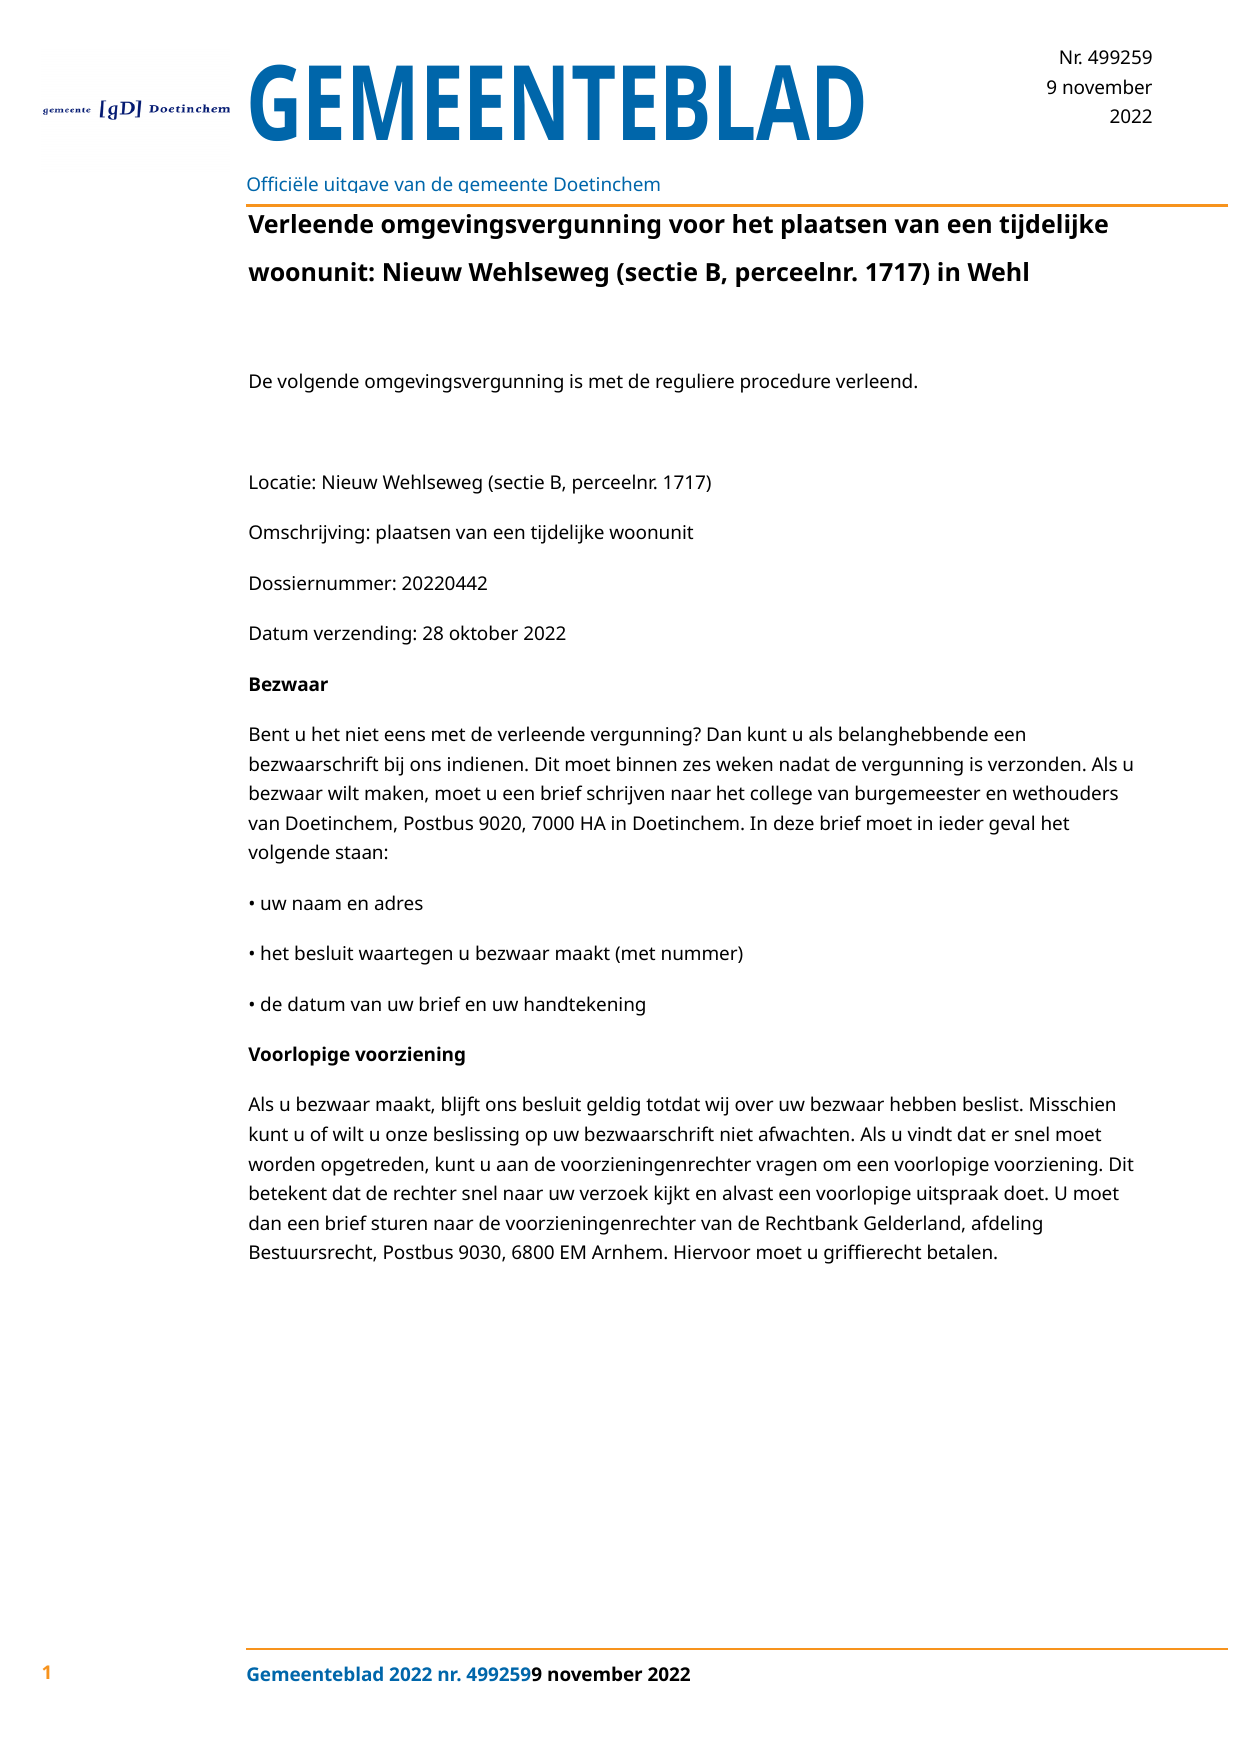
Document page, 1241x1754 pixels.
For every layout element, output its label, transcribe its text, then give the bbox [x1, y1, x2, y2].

text Omschrijving: plaatsen van een tijdelijke woonunit [248, 519, 1152, 545]
text Datum verzending: 28 oktober 2022 [248, 620, 1152, 646]
text Bezwaar [248, 671, 1152, 697]
text Locatie: Nieuw Wehlseweg (sectie B, perceelnr. 1717) [248, 469, 1152, 495]
text Verleende omgevingsvergunning voor het plaatsen van een tijdelijke woonunit: Nieuw Wehlseweg (sectie B, perceelnr. 1717) in Wehl [248, 207, 1152, 288]
text De volgende omgevingsvergunning is met de reguliere procedure verleend. [248, 368, 1152, 394]
text Dossiernummer: 20220442 [248, 570, 1152, 596]
text • uw naam en adres [248, 890, 1152, 916]
picture [41, 47, 231, 172]
text • het besluit waartegen u bezwaar maakt (met nummer) [248, 940, 1152, 966]
text • de datum van uw brief en uw handtekening [248, 991, 1152, 1017]
text Voorlopige voorziening [248, 1041, 1152, 1067]
text Bent u het niet eens met de verleende vergunning? Dan kunt u als belanghebbende een bezwaarschrift bij ons indienen. Dit moet binnen zes weken nadat de vergunning is verzonden. Als u bezwaar wilt maken, moet u een brief schrijven naar het college van burgemeester en wethouders van Doetinchem, Postbus 9020, 7000 HA in Doetinchem. In deze brief moet in ieder geval het volgende staan: [248, 721, 1152, 865]
text Als u bezwaar maakt, blijft ons besluit geldig totdat wij over uw bezwaar hebben beslist. Misschien kunt u of wilt u onze beslissing op uw bezwaarschrift niet afwachten. Als u vindt dat er snel moet worden opgetreden, kunt u aan de voorzieningenrechter vragen om een voorlopige voorziening. Dit betekent dat de rechter snel naar uw verzoek kijkt en alvast een voorlopige uitspraak doet. U moet dan een brief sturen naar de voorzieningenrechter van de Rechtbank Gelderland, afdeling Bestuursrecht, Postbus 9030, 6800 EM Arnhem. Hiervoor moet u griffierecht betalen. [248, 1092, 1152, 1265]
